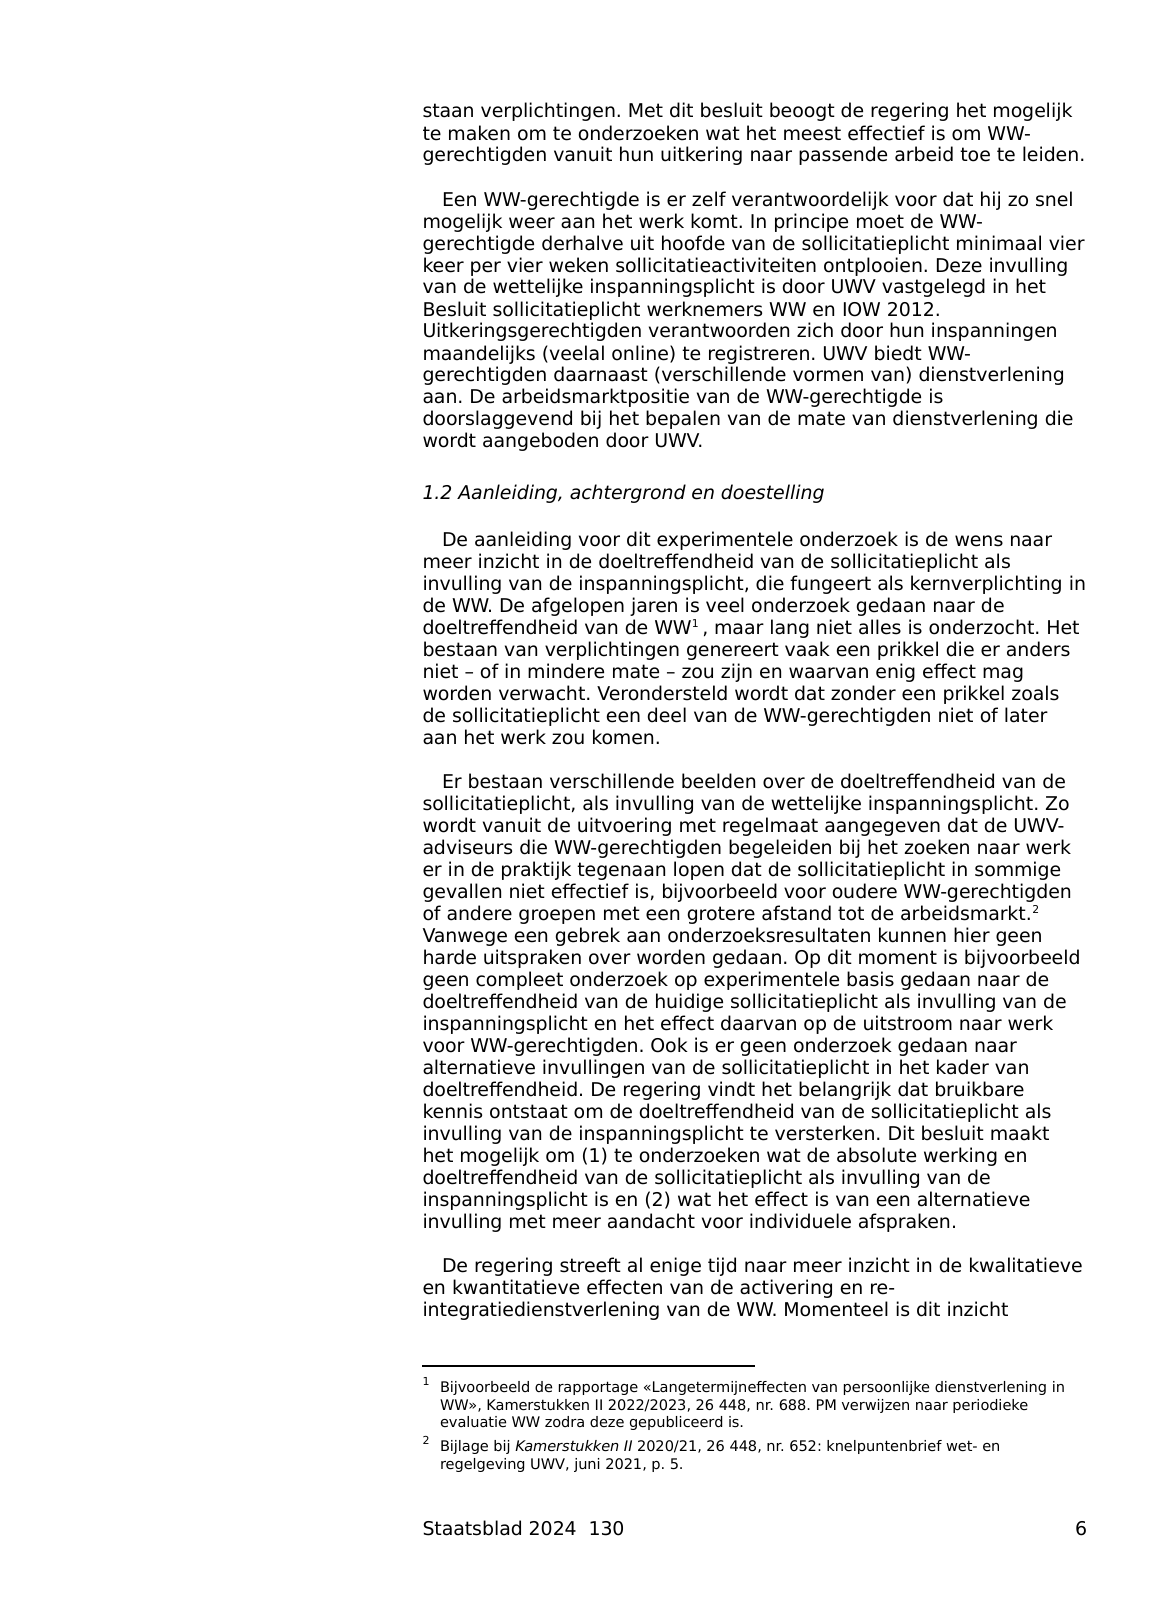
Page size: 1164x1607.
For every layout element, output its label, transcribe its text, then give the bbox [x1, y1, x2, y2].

text Er bestaan verschillende beelden over de doeltreffendheid van de sollicitatieplicht, als invulling van de wettelijke inspanningsplicht. Zo wordt vanuit de uitvoering met regelmaat aangegeven dat de UWV-adviseurs die WW-gerechtigden begeleiden bij het zoeken naar werk er in de praktijk tegenaan lopen dat de sollicitatieplicht in sommige gevallen niet effectief is, bijvoorbeeld voor oudere WW-gerechtigden of andere groepen met een grotere afstand tot de arbeidsmarkt. Vanwege een gebrek aan onderzoeksresultaten kunnen hier geen harde uitspraken over worden gedaan. Op dit moment is bijvoorbeeld geen compleet onderzoek op experimentele basis gedaan naar de doeltreffendheid van de huidige sollicitatieplicht als invulling van de inspanningsplicht en het effect daarvan op de uitstroom naar werk voor WW-gerechtigden. Ook is er geen onderzoek gedaan naar alternatieve invullingen van de sollicitatieplicht in het kader van doeltreffendheid. De regering vindt het belangrijk dat bruikbare kennis ontstaat om de doeltreffendheid van de sollicitatieplicht als invulling van de inspanningsplicht te versterken. Dit besluit maakt het mogelijk om (1) te onderzoeken wat de absolute werking en doeltreffendheid van de sollicitatieplicht als invulling van de inspanningsplicht is en (2) wat het effect is van een alternatieve invulling met meer aandacht voor individuele afspraken. [422, 771, 1087, 1233]
text Bijlage bij Kamerstukken II 2020/21, 26 448, nr. 652: knelpuntenbrief wet- en regelgeving UWV, juni 2021, p. 5. [422, 1434, 1087, 1473]
text staan verplichtingen. Met dit besluit beoogt de regering het mogelijk te maken om te onderzoeken wat het meest effectief is om WW-gerechtigden vanuit hun uitkering naar passende arbeid toe te leiden. [422, 100, 1087, 166]
subtitle 1.2 Aanleiding, achtergrond en doestelling [422, 482, 1087, 504]
text Bijvoorbeeld de rapportage «Langetermijneffecten van persoonlijke dienstverlening in WW», Kamerstukken II 2022/2023, 26 448, nr. 688. PM verwijzen naar periodieke evaluatie WW zodra deze gepubliceerd is. [422, 1375, 1087, 1431]
text Een WW-gerechtigde is er zelf verantwoordelijk voor dat hij zo snel mogelijk weer aan het werk komt. In principe moet de WW-gerechtigde derhalve uit hoofde van de sollicitatieplicht minimaal vier keer per vier weken sollicitatieactiviteiten ontplooien. Deze invulling van de wettelijke inspanningsplicht is door UWV vastgelegd in het Besluit sollicitatieplicht werknemers WW en IOW 2012. Uitkeringsgerechtigden verantwoorden zich door hun inspanningen maandelijks (veelal online) te registreren. UWV biedt WW-gerechtigden daarnaast (verschillende vormen van) dienstverlening aan. De arbeidsmarktpositie van de WW-gerechtigde is doorslaggevend bij het bepalen van de mate van dienstverlening die wordt aangeboden door UWV. [422, 188, 1087, 452]
text De aanleiding voor dit experimentele onderzoek is de wens naar meer inzicht in de doeltreffendheid van de sollicitatieplicht als invulling van de inspanningsplicht, die fungeert als kernverplichting in de WW. De afgelopen jaren is veel onderzoek gedaan naar de doeltreffendheid van de WW, maar lang niet alles is onderzocht. Het bestaan van verplichtingen genereert vaak een prikkel die er anders niet – of in mindere mate – zou zijn en waarvan enig effect mag worden verwacht. Verondersteld wordt dat zonder een prikkel zoals de sollicitatieplicht een deel van de WW-gerechtigden niet of later aan het werk zou komen. [422, 529, 1087, 749]
text De regering streeft al enige tijd naar meer inzicht in de kwalitatieve en kwantitatieve effecten van de activering en re-integratiedienstverlening van de WW. Momenteel is dit inzicht [422, 1255, 1087, 1321]
